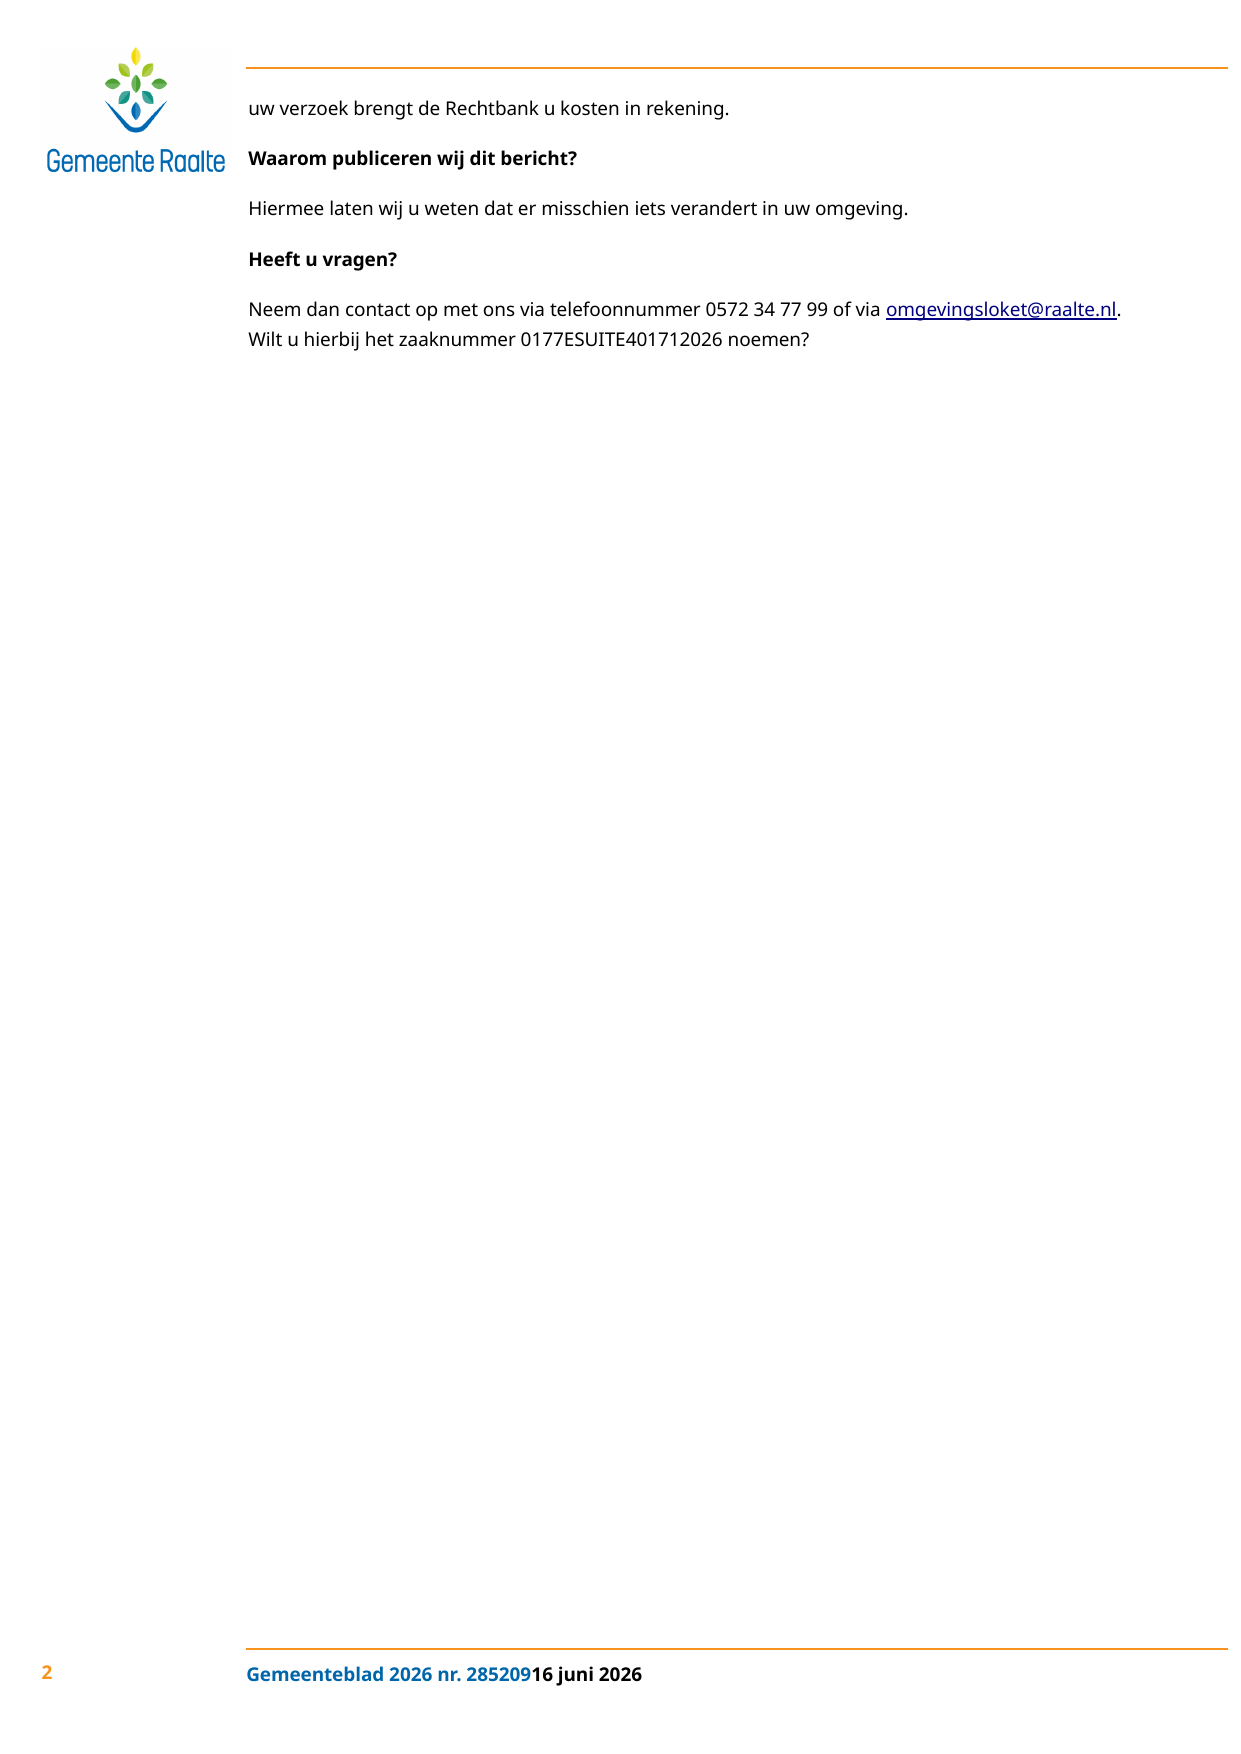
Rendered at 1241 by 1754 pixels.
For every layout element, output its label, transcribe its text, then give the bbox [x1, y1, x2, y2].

text Hiermee laten wij u weten dat er misschien iets verandert in uw omgeving. [248, 196, 1152, 221]
text Heeft u vragen? [248, 246, 1152, 272]
text Neem dan contact op met ons via telefoonnummer 0572 34 77 99 of via omgevingsloket@raalte.nl. Wilt u hierbij het zaaknummer 0177ESUITE401712026 noemen? [248, 296, 1152, 352]
picture [41, 47, 231, 172]
text Waarom publiceren wij dit bericht? [248, 145, 1152, 171]
text uw verzoek brengt de Rechtbank u kosten in rekening. [248, 95, 1152, 121]
